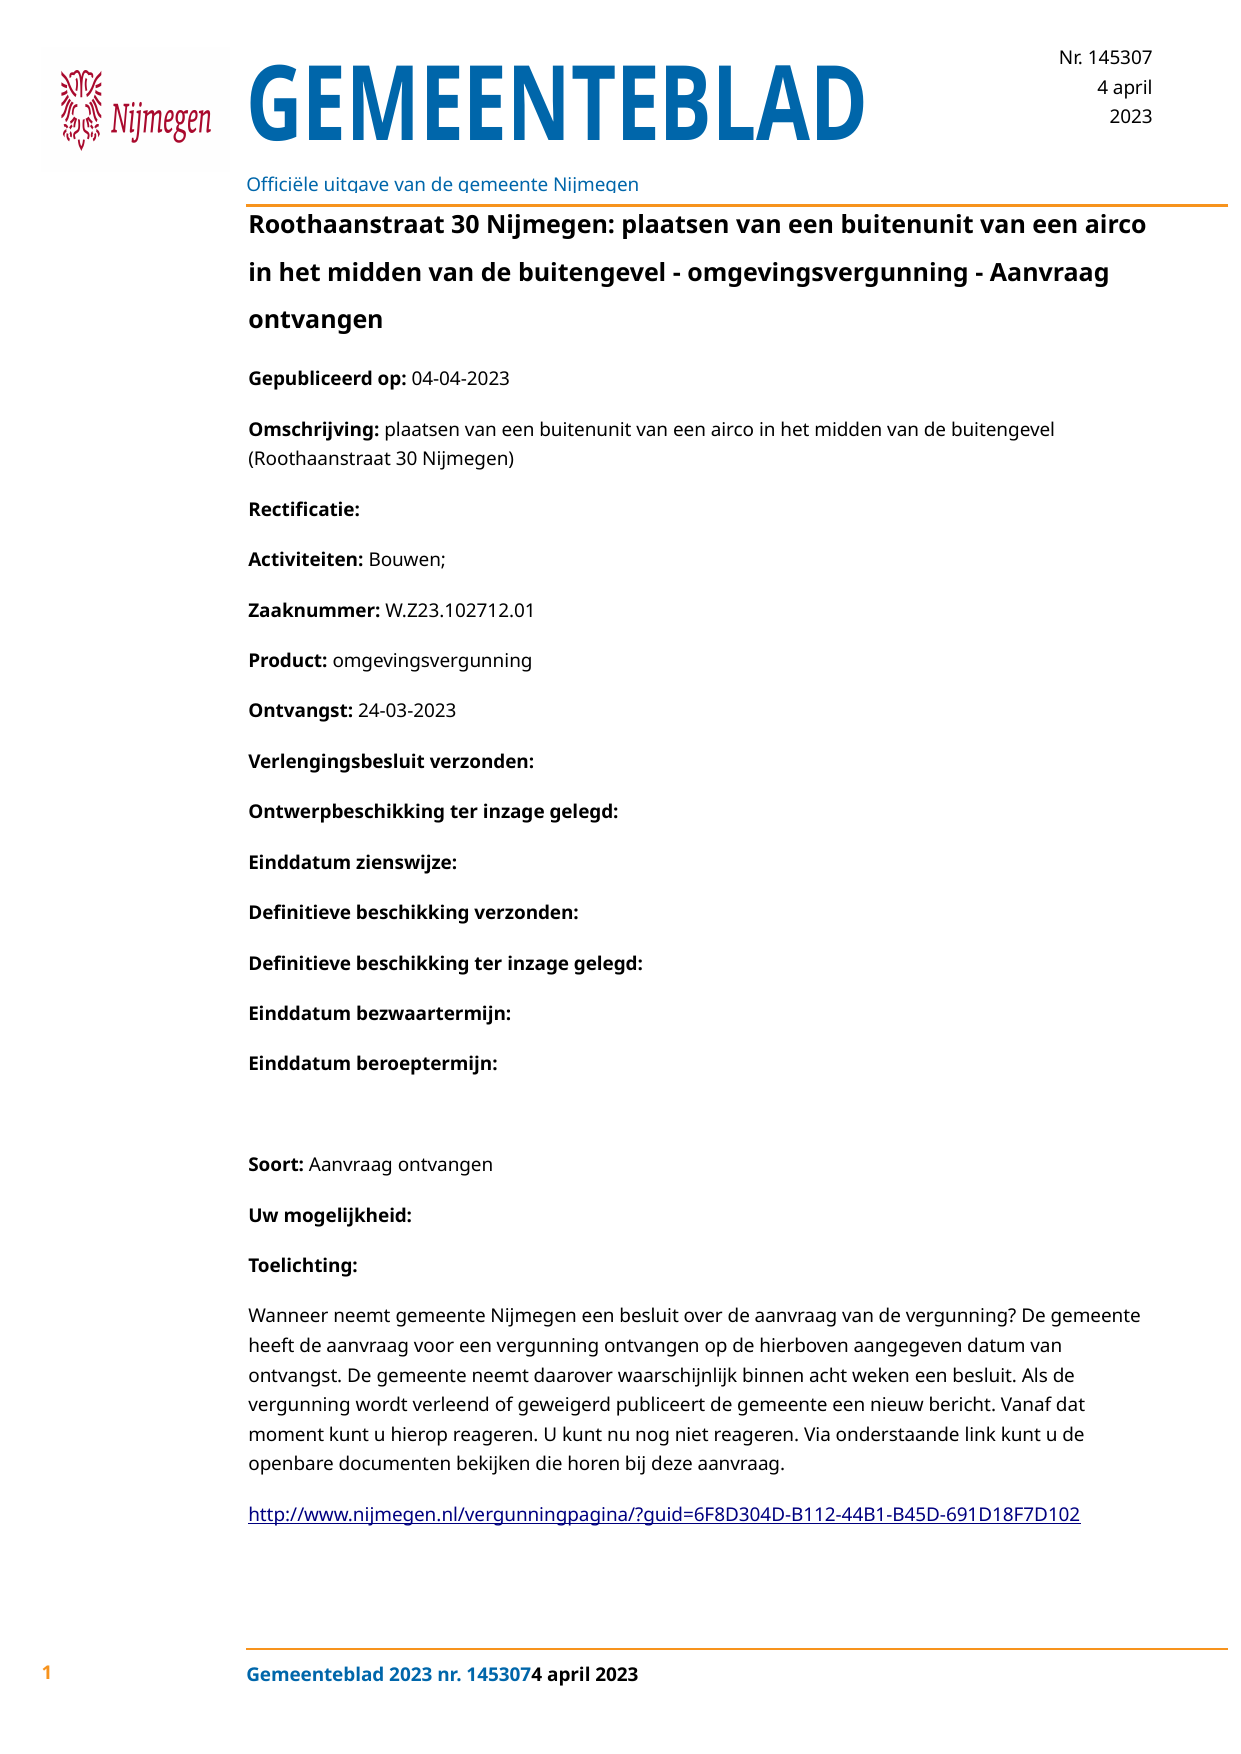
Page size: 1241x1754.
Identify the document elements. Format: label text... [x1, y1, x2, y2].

text Zaaknummer: W.Z23.102712.01 [248, 597, 1152, 622]
picture [41, 47, 231, 172]
text Soort: Aanvraag ontvangen [248, 1151, 1152, 1177]
text Uw mogelijkheid: [248, 1202, 1152, 1227]
text Wanneer neemt gemeente Nijmegen een besluit over de aanvraag van de vergunning? De gemeente heeft de aanvraag voor een vergunning ontvangen op de hierboven aangegeven datum van ontvangst. De gemeente neemt daarover waarschijnlijk binnen acht weken een besluit. Als de vergunning wordt verleend of geweigerd publiceert de gemeente een nieuw bericht. Vanaf dat moment kunt u hierop reageren. U kunt nu nog niet reageren. Via onderstaande link kunt u de openbare documenten bekijken die horen bij deze aanvraag. [248, 1303, 1152, 1476]
text http://www.nijmegen.nl/vergunningpagina/?guid=6F8D304D-B112-44B1-B45D-691D18F7D102 [248, 1501, 1152, 1527]
text Einddatum zienswijze: [248, 849, 1152, 874]
text Toelichting: [248, 1252, 1152, 1278]
text Roothaanstraat 30 Nijmegen: plaatsen van een buitenunit van een airco in het midden van de buitengevel - omgevingsvergunning - Aanvraag ontvangen [248, 207, 1152, 336]
text Definitieve beschikking verzonden: [248, 899, 1152, 925]
text Definitieve beschikking ter inzage gelegd: [248, 950, 1152, 975]
text Product: omgevingsvergunning [248, 647, 1152, 673]
text Ontwerpbeschikking ter inzage gelegd: [248, 798, 1152, 824]
text Ontvangst: 24-03-2023 [248, 698, 1152, 723]
text Omschrijving: plaatsen van een buitenunit van een airco in het midden van de buitengevel (Roothaanstraat 30 Nijmegen) [248, 416, 1152, 471]
text Einddatum bezwaartermijn: [248, 1000, 1152, 1026]
text Verlengingsbesluit verzonden: [248, 748, 1152, 774]
text Rectificatie: [248, 496, 1152, 522]
text Activiteiten: Bouwen; [248, 546, 1152, 572]
text Gepubliceerd op: 04-04-2023 [248, 366, 1152, 391]
text Einddatum beroeptermijn: [248, 1051, 1152, 1076]
